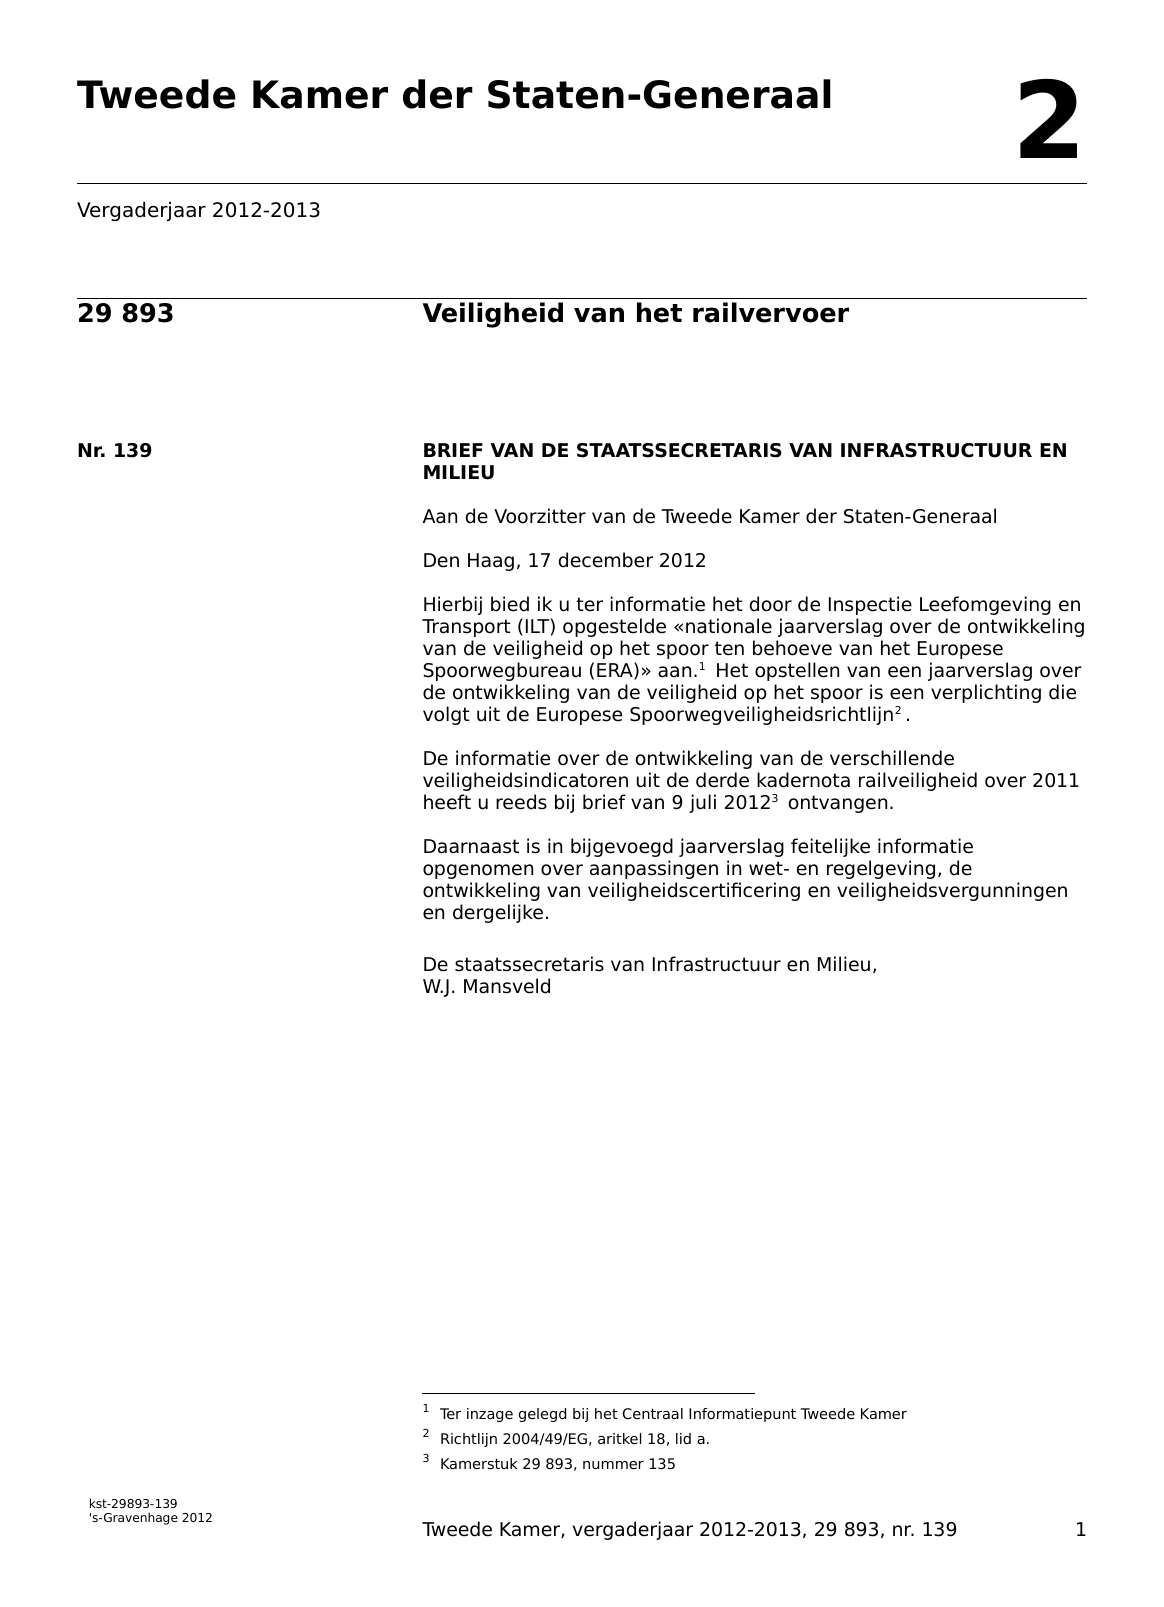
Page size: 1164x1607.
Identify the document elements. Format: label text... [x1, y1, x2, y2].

text Kamerstuk 29 893, nummer 135 [422, 1452, 1087, 1474]
text kst-29893-139 [88, 1497, 323, 1511]
text Ter inzage gelegd bij het Centraal Informatiepunt Tweede Kamer [422, 1402, 1087, 1424]
text Aan de Voorzitter van de Tweede Kamer der Staten-Generaal [422, 506, 1087, 528]
text Richtlijn 2004/49/EG, aritkel 18, lid a. [422, 1427, 1087, 1449]
table_cell Vergaderjaar 2012-2013 [77, 184, 1087, 298]
subtitle 29 893 Veiligheid van het railvervoer [77, 299, 1087, 329]
table_header Tweede Kamer der Staten-Generaal [77, 59, 886, 183]
text 's-Gravenhage 2012 [88, 1511, 323, 1525]
subtitle Nr. 139 BRIEF VAN DE STAATSSECRETARIS VAN INFRASTRUCTUUR EN MILIEU [77, 440, 1087, 484]
text De informatie over de ontwikkeling van de verschillende veiligheidsindicatoren uit de derde kadernota railveiligheid over 2011 heeft u reeds bij brief van 9 juli 2012 ontvangen. [422, 748, 1087, 814]
text De staatssecretaris van Infrastructuur en Milieu, W.J. Mansveld [422, 954, 1087, 998]
text Den Haag, 17 december 2012 [422, 550, 1087, 572]
text Hierbij bied ik u ter informatie het door de Inspectie Leefomgeving en Transport (ILT) opgestelde «nationale jaarverslag over de ontwikkeling van de veiligheid op het spoor ten behoeve van het Europese Spoorwegbureau (ERA)» aan. Het opstellen van een jaarverslag over de ontwikkeling van de veiligheid op het spoor is een verplichting die volgt uit de Europese Spoorwegveiligheidsrichtlijn. [422, 594, 1087, 726]
table_header 2 [886, 59, 1087, 183]
text Daarnaast is in bijgevoegd jaarverslag feitelijke informatie opgenomen over aanpassingen in wet- en regelgeving, de ontwikkeling van veiligheidscertificering en veiligheidsvergunningen en dergelijke. [422, 836, 1087, 924]
